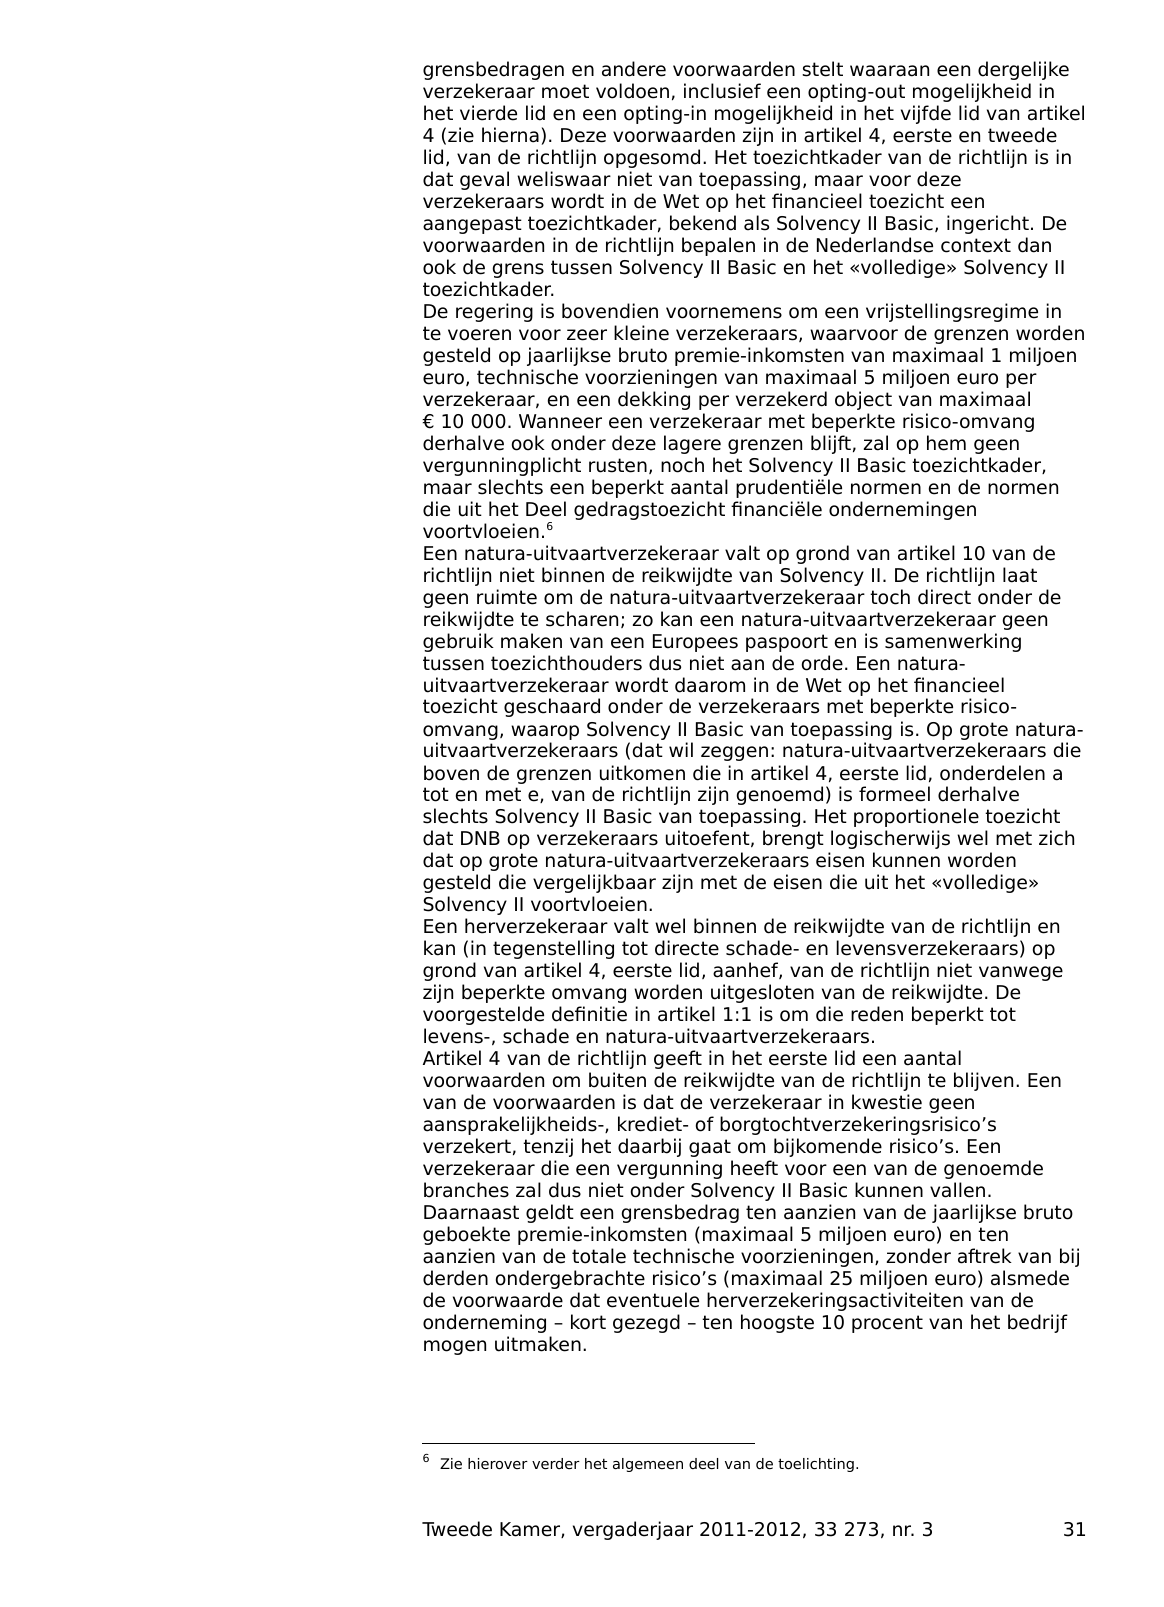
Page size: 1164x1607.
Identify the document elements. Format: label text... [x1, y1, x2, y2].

text Artikel 4 van de richtlijn geeft in het eerste lid een aantal voorwaarden om buiten de reikwijdte van de richtlijn te blijven. Een van de voorwaarden is dat de verzekeraar in kwestie geen aansprakelijkheids-, krediet- of borgtochtverzekeringsrisico’s verzekert, tenzij het daarbij gaat om bijkomende risico’s. Een verzekeraar die een vergunning heeft voor een van de genoemde branches zal dus niet onder Solvency II Basic kunnen vallen. Daarnaast geldt een grensbedrag ten aanzien van de jaarlijkse bruto geboekte premie-inkomsten (maximaal 5 miljoen euro) en ten aanzien van de totale technische voorzieningen, zonder aftrek van bij derden ondergebrachte risico’s (maximaal 25 miljoen euro) alsmede de voorwaarde dat eventuele herverzekeringsactiviteiten van de onderneming – kort gezegd – ten hoogste 10 procent van het bedrijf mogen uitmaken. [422, 1048, 1087, 1356]
text grensbedragen en andere voorwaarden stelt waaraan een dergelijke verzekeraar moet voldoen, inclusief een opting-out mogelijkheid in het vierde lid en een opting-in mogelijkheid in het vijfde lid van artikel 4 (zie hierna). Deze voorwaarden zijn in artikel 4, eerste en tweede lid, van de richtlijn opgesomd. Het toezichtkader van de richtlijn is in dat geval weliswaar niet van toepassing, maar voor deze verzekeraars wordt in de Wet op het financieel toezicht een aangepast toezichtkader, bekend als Solvency II Basic, ingericht. De voorwaarden in de richtlijn bepalen in de Nederlandse context dan ook de grens tussen Solvency II Basic en het «volledige» Solvency II toezichtkader. [422, 59, 1087, 301]
text Een natura-uitvaartverzekeraar valt op grond van artikel 10 van de richtlijn niet binnen de reikwijdte van Solvency II. De richtlijn laat geen ruimte om de natura-uitvaartverzekeraar toch direct onder de reikwijdte te scharen; zo kan een natura-uitvaartverzekeraar geen gebruik maken van een Europees paspoort en is samenwerking tussen toezichthouders dus niet aan de orde. Een natura-uitvaartverzekeraar wordt daarom in de Wet op het financieel toezicht geschaard onder de verzekeraars met beperkte risico-omvang, waarop Solvency II Basic van toepassing is. Op grote natura-uitvaartverzekeraars (dat wil zeggen: natura-uitvaartverzekeraars die boven de grenzen uitkomen die in artikel 4, eerste lid, onderdelen a tot en met e, van de richtlijn zijn genoemd) is formeel derhalve slechts Solvency II Basic van toepassing. Het proportionele toezicht dat DNB op verzekeraars uitoefent, brengt logischerwijs wel met zich dat op grote natura-uitvaartverzekeraars eisen kunnen worden gesteld die vergelijkbaar zijn met de eisen die uit het «volledige» Solvency II voortvloeien. [422, 543, 1087, 916]
text Een herverzekeraar valt wel binnen de reikwijdte van de richtlijn en kan (in tegenstelling tot directe schade- en levensverzekeraars) op grond van artikel 4, eerste lid, aanhef, van de richtlijn niet vanwege zijn beperkte omvang worden uitgesloten van de reikwijdte. De voorgestelde definitie in artikel 1:1 is om die reden beperkt tot levens-, schade en natura-uitvaartverzekeraars. [422, 916, 1087, 1048]
text De regering is bovendien voornemens om een vrijstellingsregime in te voeren voor zeer kleine verzekeraars, waarvoor de grenzen worden gesteld op jaarlijkse bruto premie-inkomsten van maximaal 1 miljoen euro, technische voorzieningen van maximaal 5 miljoen euro per verzekeraar, en een dekking per verzekerd object van maximaal € 10 000. Wanneer een verzekeraar met beperkte risico-omvang derhalve ook onder deze lagere grenzen blijft, zal op hem geen vergunningplicht rusten, noch het Solvency II Basic toezichtkader, maar slechts een beperkt aantal prudentiële normen en de normen die uit het Deel gedragstoezicht financiële ondernemingen voortvloeien. [422, 301, 1087, 543]
text Zie hierover verder het algemeen deel van de toelichting. [422, 1452, 1087, 1474]
